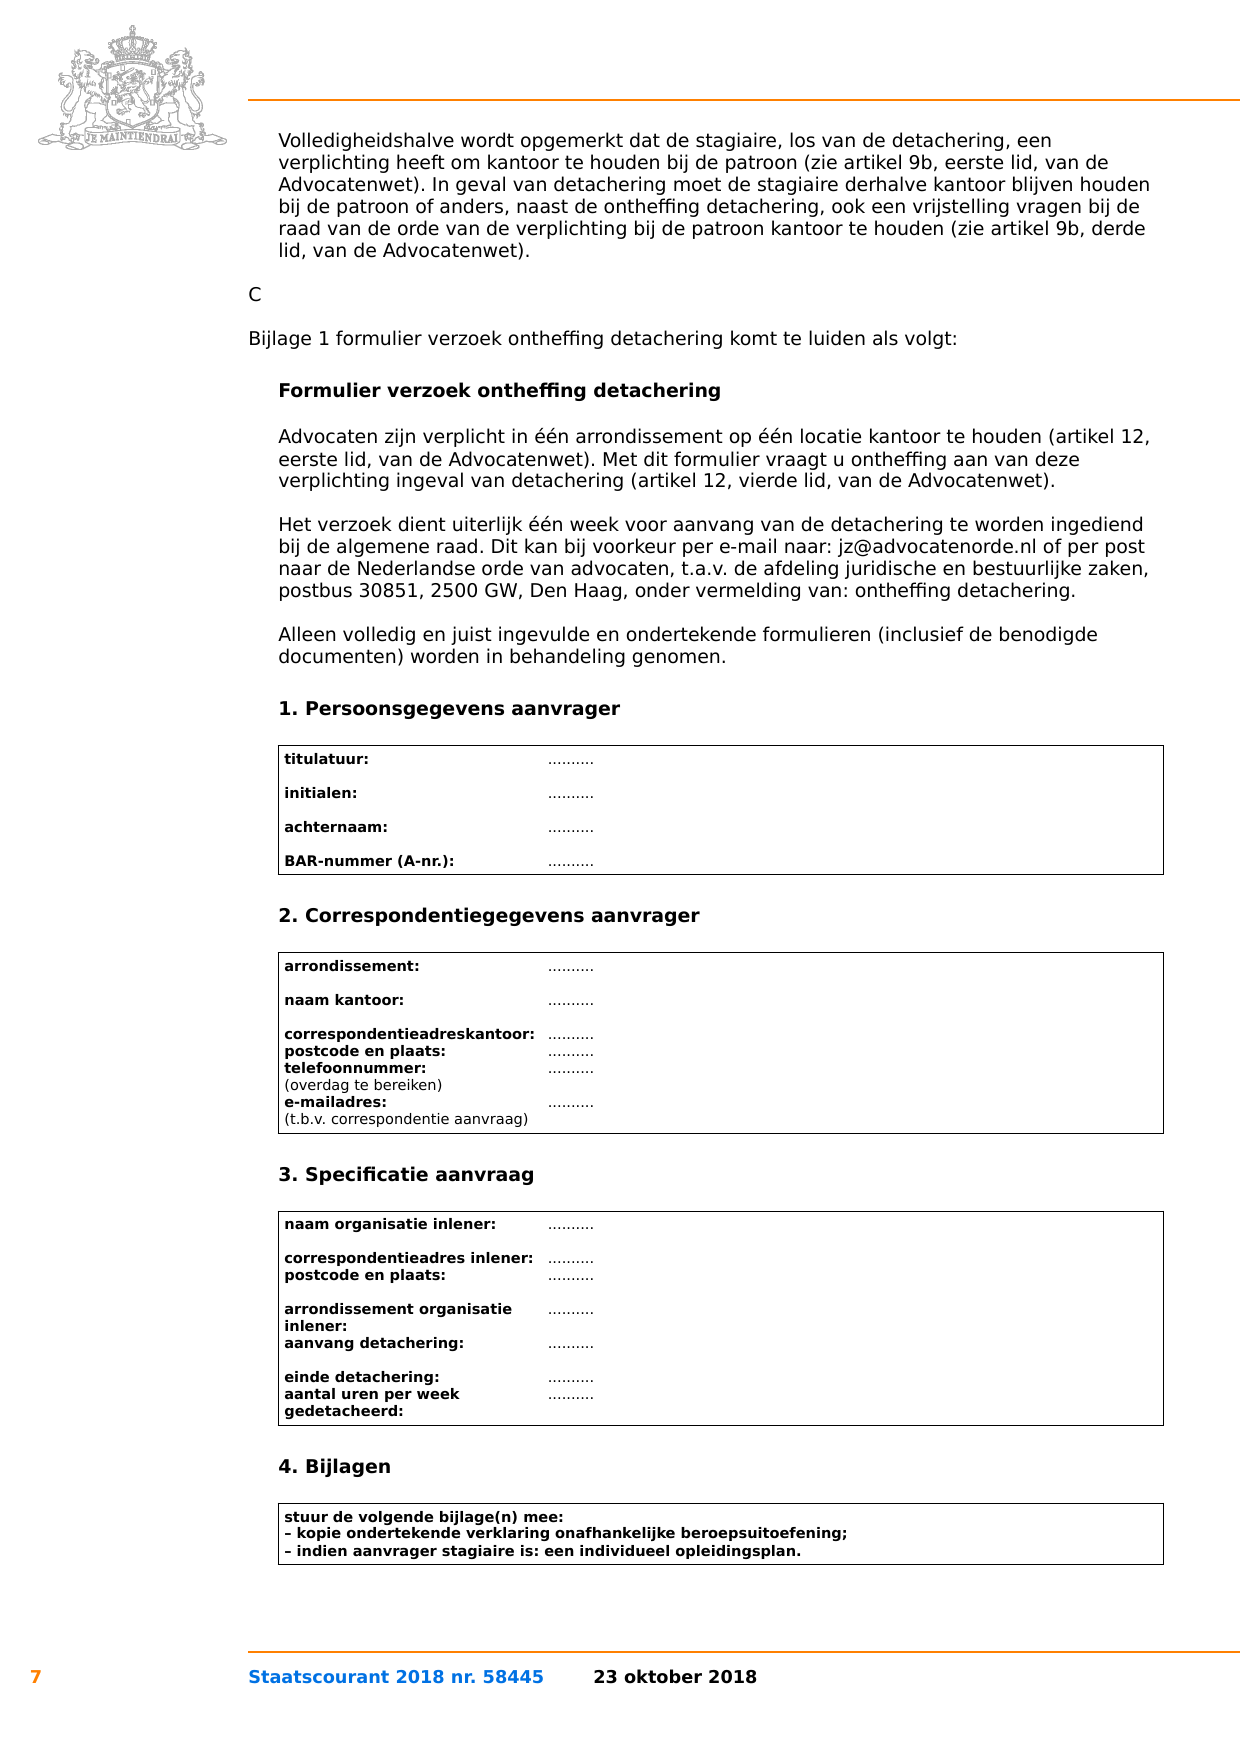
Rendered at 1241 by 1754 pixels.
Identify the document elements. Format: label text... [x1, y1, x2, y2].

table_cell .......... [542, 1026, 1163, 1043]
table_cell [542, 1009, 1163, 1026]
table_header .......... [542, 746, 1163, 768]
table_header .......... [542, 953, 1163, 975]
table_cell .......... [542, 853, 1163, 874]
table_cell [542, 802, 1163, 819]
picture [38, 25, 227, 150]
table_cell [542, 1284, 1163, 1301]
table_cell aanvang detachering: [279, 1335, 542, 1352]
subtitle 4. Bijlagen [278, 1456, 1163, 1478]
table_cell arrondissement organisatie inlener: [279, 1301, 542, 1335]
table_cell telefoonnummer: (overdag te bereiken) [279, 1060, 542, 1094]
table_cell e-mailadres: (t.b.v. correspondentie aanvraag) [279, 1094, 542, 1132]
table_cell .......... [542, 1250, 1163, 1267]
table_cell .......... [542, 1335, 1163, 1352]
table_cell .......... [542, 1267, 1163, 1284]
table_cell [279, 768, 542, 785]
table_cell [279, 1009, 542, 1026]
table_cell .......... [542, 785, 1163, 802]
table_cell [279, 802, 542, 819]
table_cell [542, 836, 1163, 853]
table_header titulatuur: [279, 746, 542, 768]
subtitle 3. Specificatie aanvraag [278, 1163, 1163, 1186]
table_cell naam kantoor: [279, 992, 542, 1009]
table_cell correspondentieadreskantoor: [279, 1026, 542, 1043]
table_cell [279, 836, 542, 853]
table_cell .......... [542, 992, 1163, 1009]
table_cell .......... [542, 1094, 1163, 1132]
table_cell aantal uren per week gedetacheerd: [279, 1386, 542, 1425]
table_cell BAR-nummer (A-nr.): [279, 853, 542, 874]
table_cell [542, 975, 1163, 992]
subtitle Formulier verzoek ontheffing detachering [278, 379, 1163, 401]
table_cell .......... [542, 819, 1163, 836]
table_cell [542, 1352, 1163, 1369]
table_cell [279, 1284, 542, 1301]
table_cell .......... [542, 1043, 1163, 1060]
table_cell .......... [542, 1369, 1163, 1386]
table_cell .......... [542, 1386, 1163, 1425]
table_cell [279, 975, 542, 992]
table_cell [279, 1233, 542, 1250]
text Advocaten zijn verplicht in één arrondissement op één locatie kantoor te houden (artikel 12, eerste lid, van de Advocatenwet). Met dit formulier vraagt u ontheffing aan van deze verplichting ingeval van detachering (artikel 12, vierde lid, van de Advocatenwet). [278, 426, 1163, 492]
table_cell einde detachering: [279, 1369, 542, 1386]
table_cell correspondentieadres inlener: [279, 1250, 542, 1267]
subtitle 2. Correspondentiegegevens aanvrager [278, 905, 1163, 927]
table_header arrondissement: [279, 953, 542, 975]
text Alleen volledig en juist ingevulde en ondertekende formulieren (inclusief de benodigde documenten) worden in behandeling genomen. [278, 624, 1163, 668]
table_cell [279, 1352, 542, 1369]
table_cell .......... [542, 1060, 1163, 1094]
table_cell postcode en plaats: [279, 1043, 542, 1060]
table_cell initialen: [279, 785, 542, 802]
text Het verzoek dient uiterlijk één week voor aanvang van de detachering te worden ingediend bij de algemene raad. Dit kan bij voorkeur per e-mail naar: jz@advocatenorde.nl of per post naar de Nederlandse orde van advocaten, t.a.v. de afdeling juridische en bestuurlijke zaken, postbus 30851, 2500 GW, Den Haag, onder vermelding van: ontheffing detachering. [278, 514, 1163, 602]
table_header stuur de volgende bijlage(n) mee: – kopie ondertekende verklaring onafhankelijke beroepsuitoefening; – indien aanvrager stagiaire is: een individueel opleidingsplan. [279, 1504, 1163, 1564]
table_cell [542, 768, 1163, 785]
table_cell achternaam: [279, 819, 542, 836]
table_cell postcode en plaats: [279, 1267, 542, 1284]
subtitle 1. Persoonsgegevens aanvrager [278, 698, 1163, 720]
text C [248, 284, 1163, 306]
text Volledigheidshalve wordt opgemerkt dat de stagiaire, los van de detachering, een verplichting heeft om kantoor te houden bij de patroon (zie artikel 9b, eerste lid, van de Advocatenwet). In geval van detachering moet de stagiaire derhalve kantoor blijven houden bij de patroon of anders, naast de ontheffing detachering, ook een vrijstelling vragen bij de raad van de orde van de verplichting bij de patroon kantoor te houden (zie artikel 9b, derde lid, van de Advocatenwet). [278, 130, 1163, 262]
table_cell .......... [542, 1301, 1163, 1335]
table_header naam organisatie inlener: [279, 1212, 542, 1233]
table_cell [542, 1233, 1163, 1250]
table_header .......... [542, 1212, 1163, 1233]
text Bijlage 1 formulier verzoek ontheffing detachering komt te luiden als volgt: [248, 327, 1163, 349]
